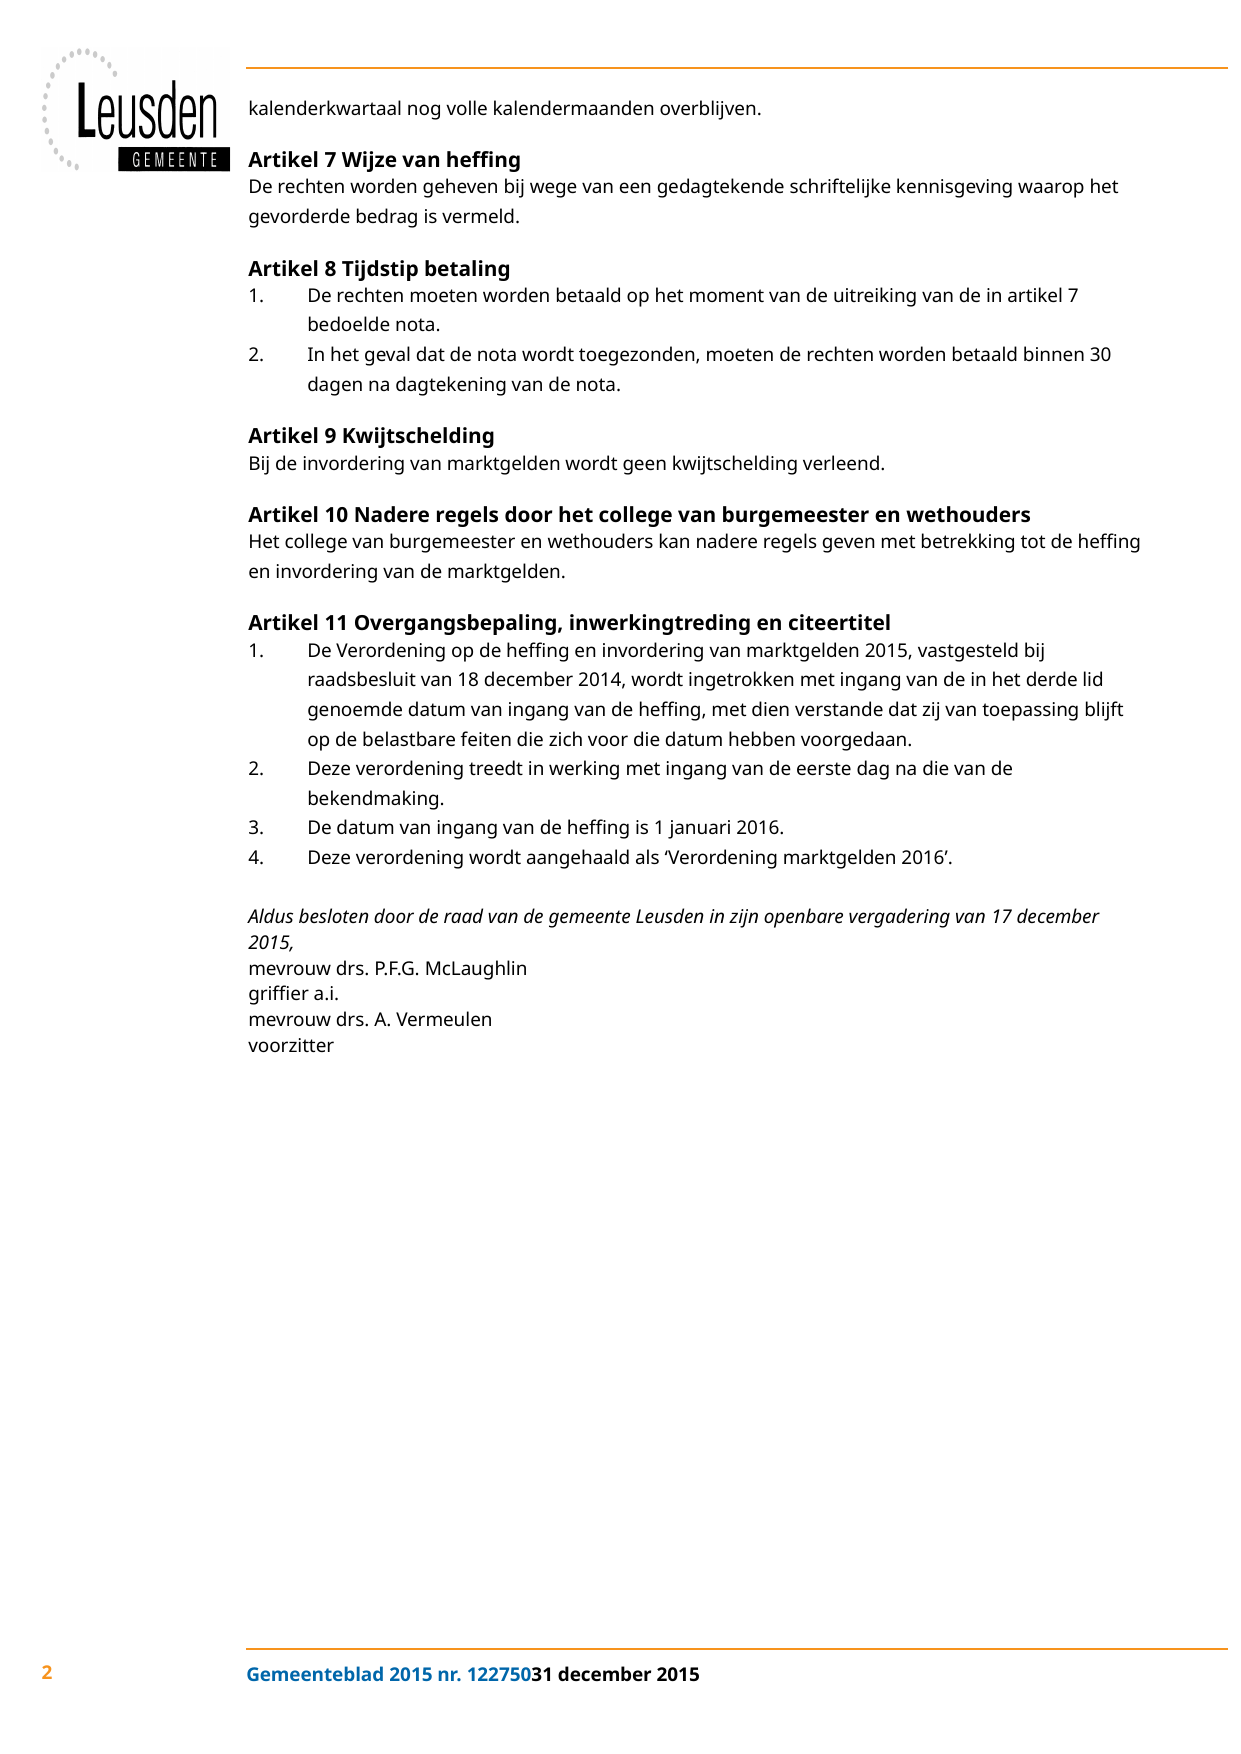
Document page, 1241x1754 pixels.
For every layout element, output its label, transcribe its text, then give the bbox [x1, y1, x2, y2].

text mevrouw drs. A. Vermeulen [248, 1006, 1152, 1032]
text De rechten worden geheven bij wege van een gedagtekende schriftelijke kennisgeving waarop het gevorderde bedrag is vermeld. [248, 174, 1152, 229]
text Het college van burgemeester en wethouders kan nadere regels geven met betrekking tot de heffing en invordering van de marktgelden. [248, 528, 1152, 584]
text Artikel 8 Tijdstip betaling [248, 254, 1152, 282]
list De datum van ingang van de heffing is 1 januari 2016. [248, 814, 1152, 840]
text Aldus besloten door de raad van de gemeente Leusden in zijn openbare vergadering van 17 december 2015, [248, 903, 1152, 955]
list De rechten moeten worden betaald op het moment van de uitreiking van de in artikel 7 bedoelde nota. [248, 282, 1152, 337]
text Artikel 10 Nadere regels door het college van burgemeester en wethouders [248, 500, 1152, 528]
text Artikel 7 Wijze van heffing [248, 145, 1152, 174]
list De Verordening op de heffing en invordering van marktgelden 2015, vastgesteld bij raadsbesluit van 18 december 2014, wordt ingetrokken met ingang van de in het derde lid genoemde datum van ingang van de heffing, met dien verstande dat zij van toepassing blijft op de belastbare feiten die zich voor die datum hebben voorgedaan. [248, 637, 1152, 751]
list Deze verordening wordt aangehaald als ‘Verordening marktgelden 2016’. [248, 844, 1152, 870]
text Artikel 9 Kwijtschelding [248, 421, 1152, 450]
text Artikel 11 Overgangsbepaling, inwerkingtreding en citeertitel [248, 608, 1152, 637]
text Bij de invordering van marktgelden wordt geen kwijtschelding verleend. [248, 450, 1152, 475]
picture [41, 47, 231, 172]
text voorzitter [248, 1032, 1152, 1058]
text mevrouw drs. P.F.G. McLaughlin [248, 955, 1152, 980]
list In het geval dat de nota wordt toegezonden, moeten de rechten worden betaald binnen 30 dagen na dagtekening van de nota. [248, 341, 1152, 397]
text griffier a.i. [248, 980, 1152, 1006]
text kalenderkwartaal nog volle kalendermaanden overblijven. [248, 95, 1152, 121]
list Deze verordening treedt in werking met ingang van de eerste dag na die van de bekendmaking. [248, 755, 1152, 811]
